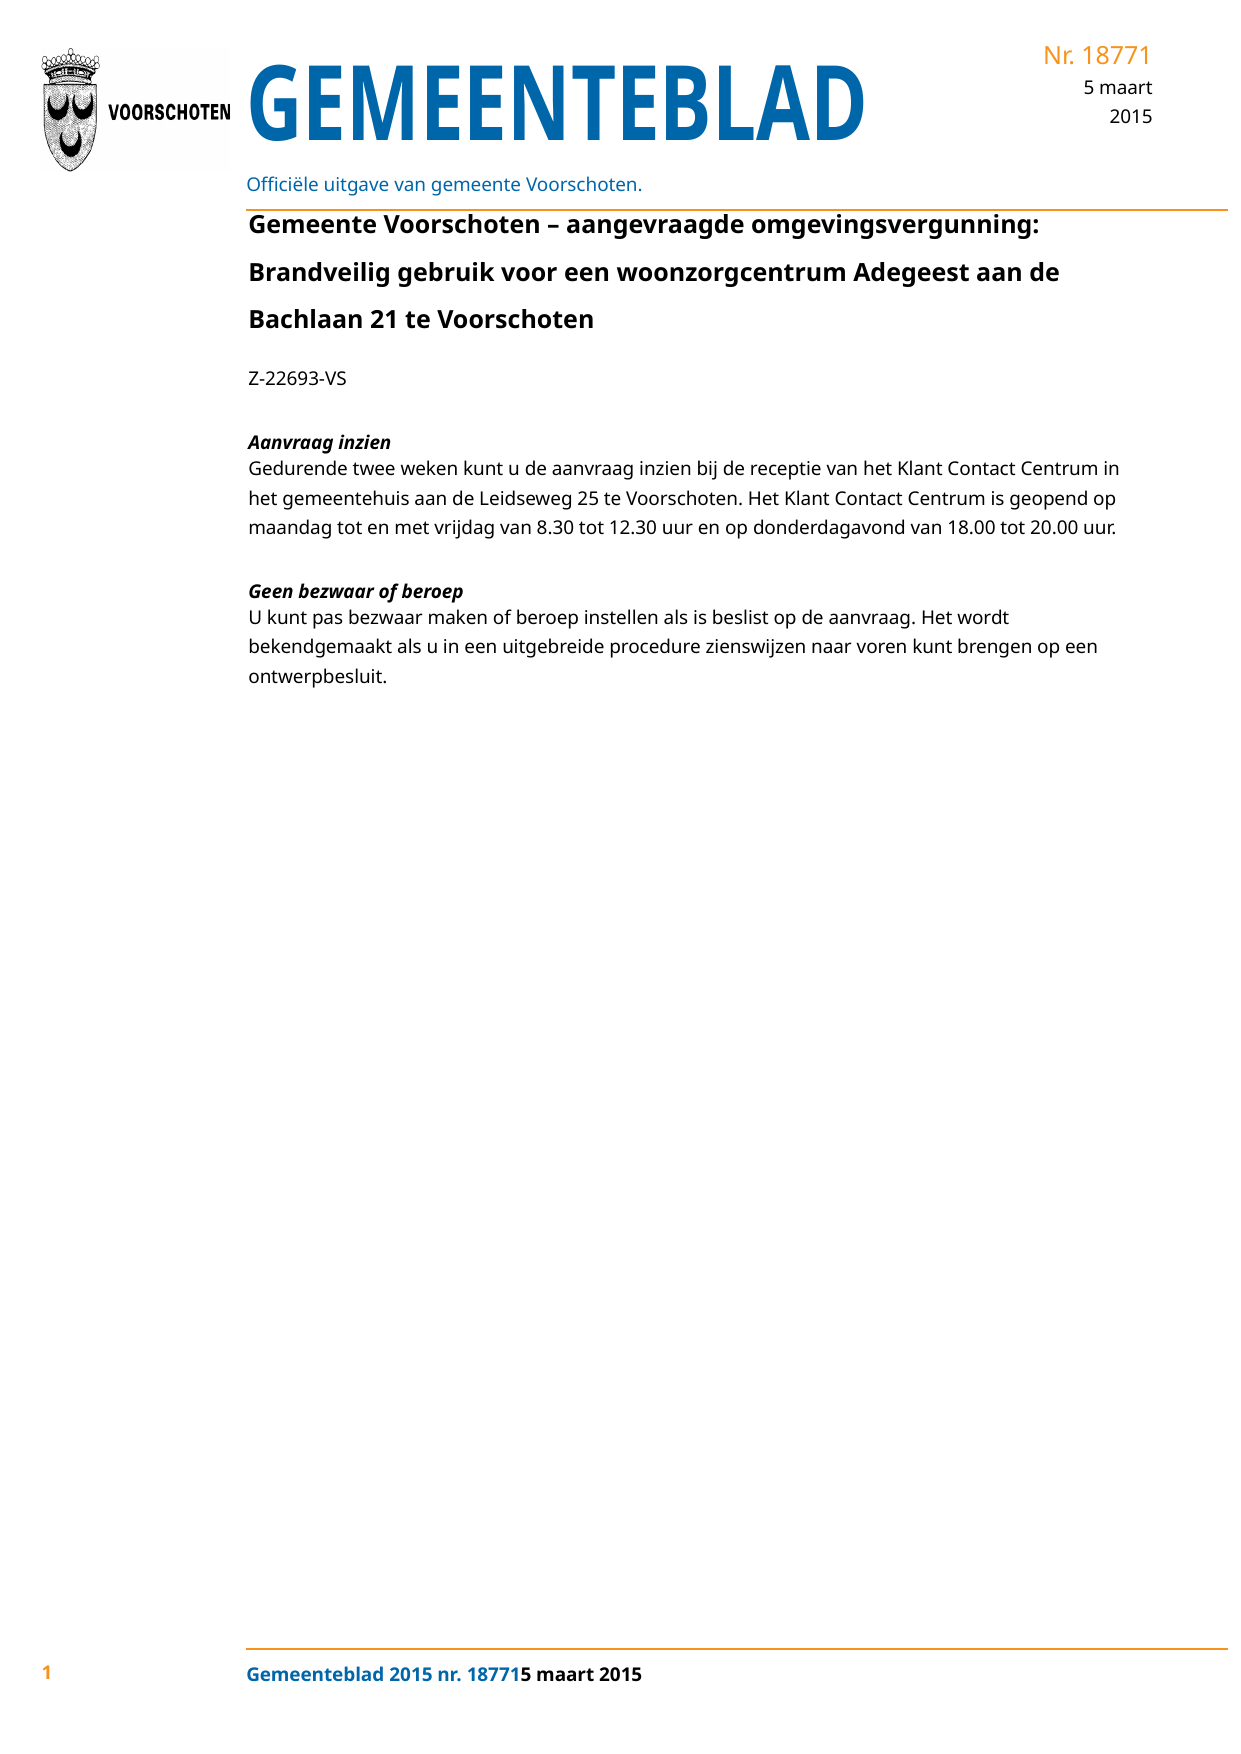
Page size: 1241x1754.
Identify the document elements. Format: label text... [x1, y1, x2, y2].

text Gedurende twee weken kunt u de aanvraag inzien bij de receptie van het Klant Contact Centrum in het gemeentehuis aan de Leidseweg 25 te Voorschoten. Het Klant Contact Centrum is geopend op maandag tot en met vrijdag van 8.30 tot 12.30 uur en op donderdagavond van 18.00 tot 20.00 uur. [248, 455, 1152, 540]
text Aanvraag inzien [248, 429, 1152, 455]
text Geen bezwaar of beroep [248, 578, 1152, 604]
picture [41, 47, 231, 172]
text U kunt pas bezwaar maken of beroep instellen als is beslist op de aanvraag. Het wordt bekendgemaakt als u in een uitgebreide procedure zienswijzen naar voren kunt brengen op een ontwerpbesluit. [248, 604, 1152, 689]
text Gemeente Voorschoten – aangevraagde omgevingsvergunning: Brandveilig gebruik voor een woonzorgcentrum Adegeest aan de Bachlaan 21 te Voorschoten [248, 211, 1152, 336]
text Z-22693-VS [248, 366, 1152, 391]
